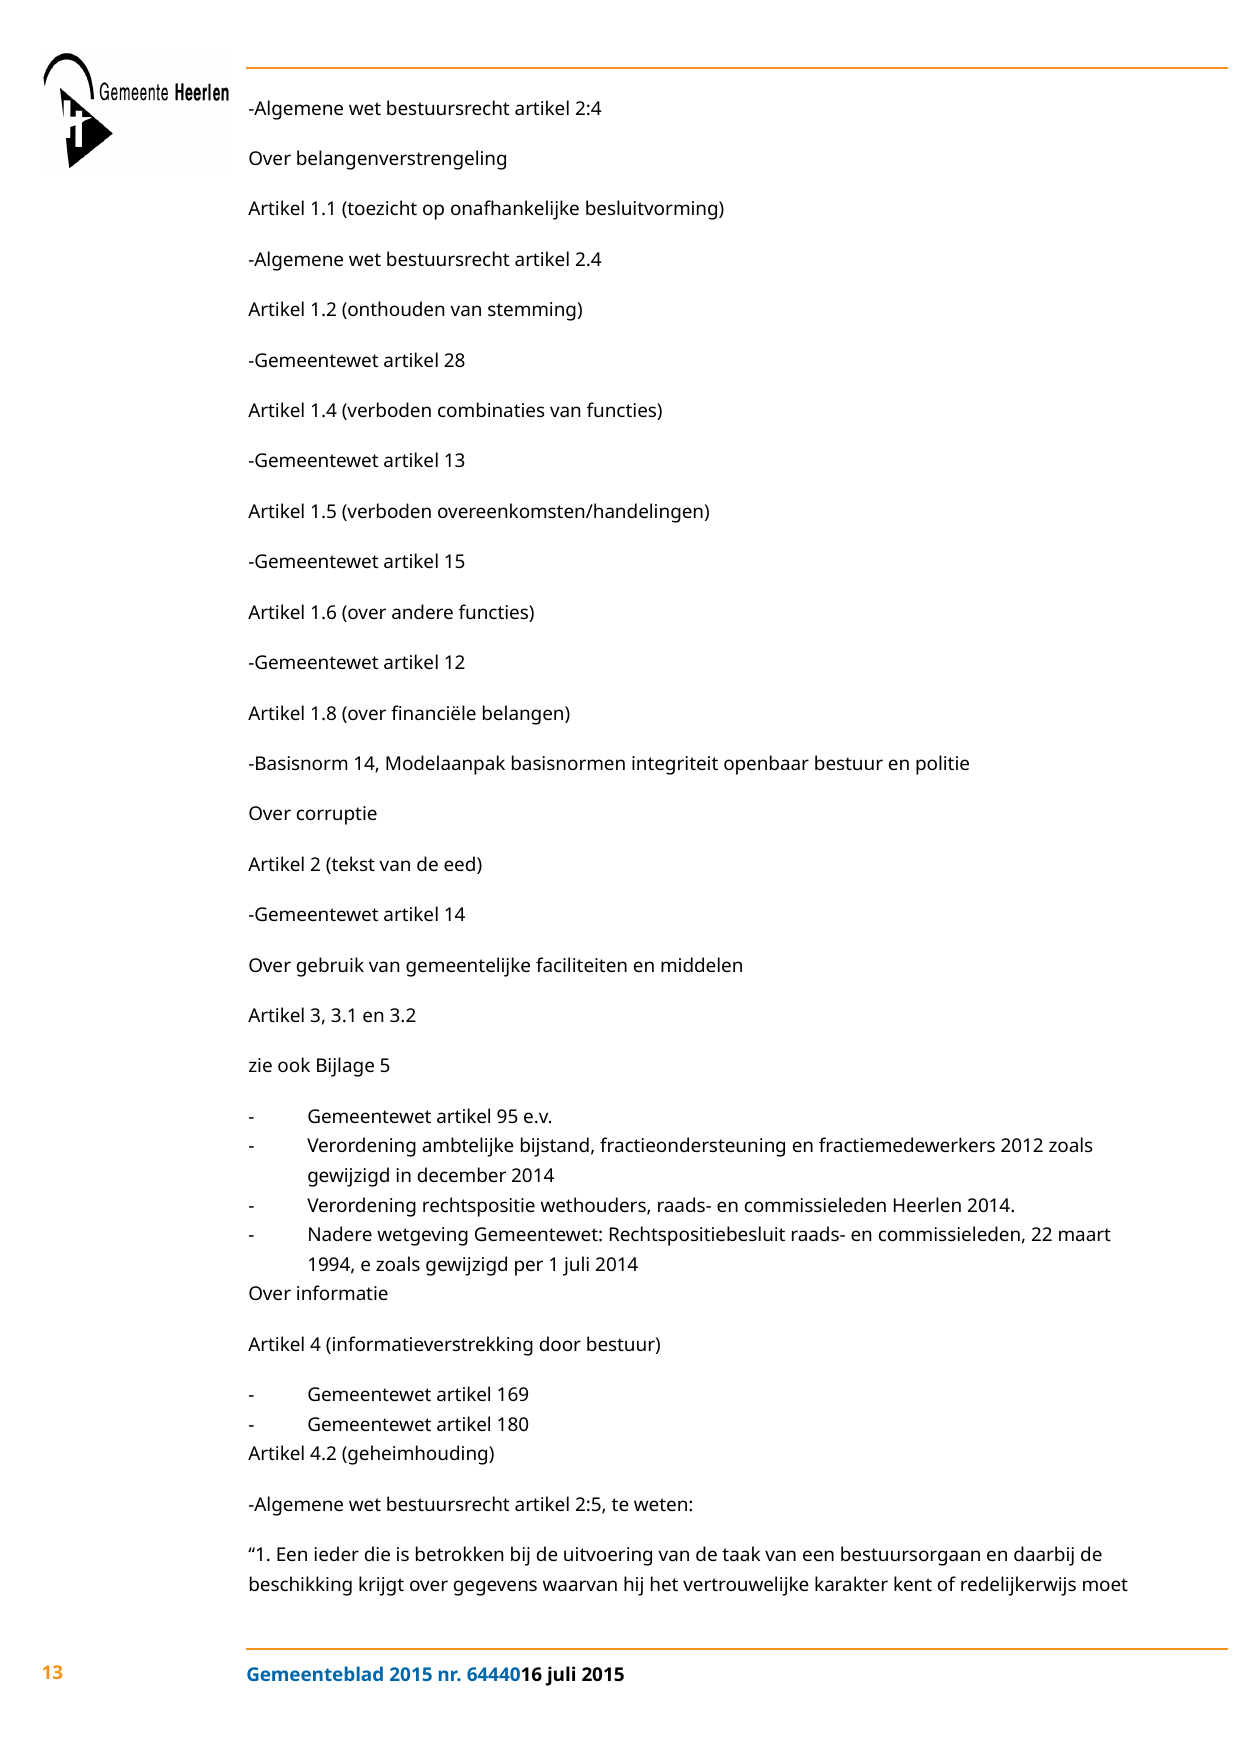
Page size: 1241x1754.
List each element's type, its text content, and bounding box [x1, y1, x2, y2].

text -Algemene wet bestuursrecht artikel 2:5, te weten: [248, 1491, 1152, 1517]
list Nadere wetgeving Gemeentewet: Rechtspositiebesluit raads- en commissieleden, 22 maart 1994, e zoals gewijzigd per 1 juli 2014 [248, 1221, 1152, 1277]
list Gemeentewet artikel 180 [248, 1411, 1152, 1437]
text Over gebruik van gemeentelijke faciliteiten en middelen [248, 952, 1152, 978]
text Artikel 1.1 (toezicht op onafhankelijke besluitvorming) [248, 196, 1152, 221]
text Artikel 1.4 (verboden combinaties van functies) [248, 397, 1152, 423]
text Artikel 2 (tekst van de eed) [248, 851, 1152, 877]
text zie ook Bijlage 5 [248, 1053, 1152, 1078]
text Over belangenverstrengeling [248, 145, 1152, 171]
text “1. Een ieder die is betrokken bij de uitvoering van de taak van een bestuursorgaan en daarbij de beschikking krijgt over gegevens waarvan hij het vertrouwelijke karakter kent of redelijkerwijs moet [248, 1541, 1152, 1597]
list Gemeentewet artikel 95 e.v. [248, 1103, 1152, 1129]
text Artikel 1.6 (over andere functies) [248, 599, 1152, 625]
text Over informatie [248, 1281, 1152, 1306]
text Artikel 4.2 (geheimhouding) [248, 1441, 1152, 1466]
text -Algemene wet bestuursrecht artikel 2:4 [248, 95, 1152, 121]
text -Gemeentewet artikel 14 [248, 901, 1152, 927]
text -Gemeentewet artikel 12 [248, 649, 1152, 675]
text -Basisnorm 14, Modelaanpak basisnormen integriteit openbaar bestuur en politie [248, 750, 1152, 776]
text Artikel 1.5 (verboden overeenkomsten/handelingen) [248, 498, 1152, 524]
text Artikel 3, 3.1 en 3.2 [248, 1002, 1152, 1028]
text Artikel 4 (informatieverstrekking door bestuur) [248, 1331, 1152, 1357]
text Over corruptie [248, 801, 1152, 826]
text Artikel 1.2 (onthouden van stemming) [248, 296, 1152, 322]
list Verordening rechtspositie wethouders, raads- en commissieleden Heerlen 2014. [248, 1192, 1152, 1218]
list Gemeentewet artikel 169 [248, 1381, 1152, 1407]
picture [41, 47, 231, 172]
text -Algemene wet bestuursrecht artikel 2.4 [248, 246, 1152, 272]
text -Gemeentewet artikel 28 [248, 347, 1152, 373]
text -Gemeentewet artikel 13 [248, 448, 1152, 473]
text Artikel 1.8 (over financiële belangen) [248, 700, 1152, 726]
list Verordening ambtelijke bijstand, fractieondersteuning en fractiemedewerkers 2012 zoals gewijzigd in december 2014 [248, 1133, 1152, 1188]
text -Gemeentewet artikel 15 [248, 548, 1152, 574]
